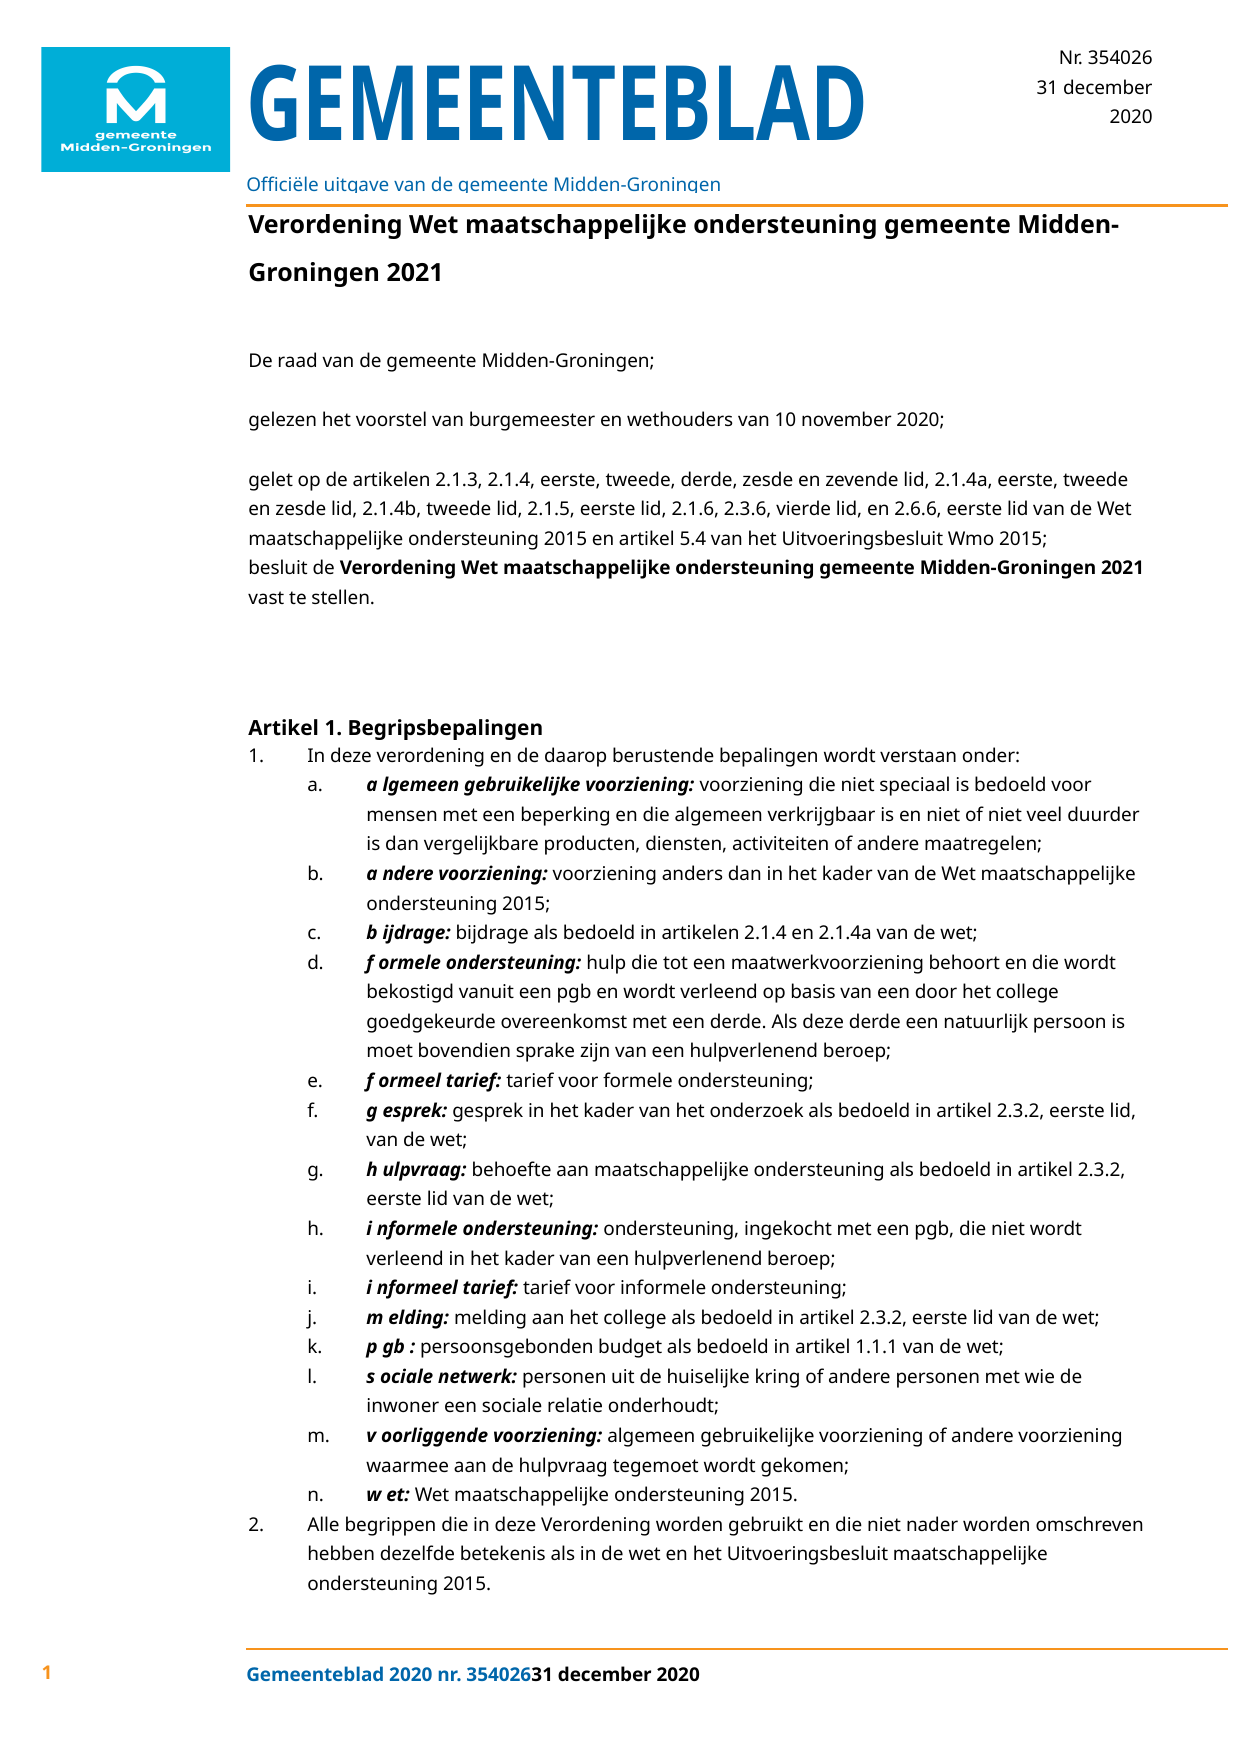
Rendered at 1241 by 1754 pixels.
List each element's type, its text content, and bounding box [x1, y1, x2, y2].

list h ulpvraag: behoefte aan maatschappelijke ondersteuning als bedoeld in artikel 2.3.2, eerste lid van de wet; [307, 1156, 1152, 1211]
list s ociale netwerk: personen uit de huiselijke kring of andere personen met wie de inwoner een sociale relatie onderhoudt; [307, 1363, 1152, 1418]
list b ijdrage: bijdrage als bedoeld in artikelen 2.1.4 en 2.1.4a van de wet; [307, 919, 1152, 945]
text besluit de Verordening Wet maatschappelijke ondersteuning gemeente Midden-Groningen 2021 vast te stellen. [248, 554, 1152, 610]
text De raad van de gemeente Midden-Groningen; [248, 347, 1152, 373]
list w et: Wet maatschappelijke ondersteuning 2015. [307, 1481, 1152, 1507]
list a ndere voorziening: voorziening anders dan in het kader van de Wet maatschappelijke ondersteuning 2015; [307, 860, 1152, 916]
text Verordening Wet maatschappelijke ondersteuning gemeente Midden-Groningen 2021 [248, 207, 1152, 288]
list Alle begrippen die in deze Verordening worden gebruikt en die niet nader worden omschreven hebben dezelfde betekenis als in de wet en het Uitvoeringsbesluit maatschappelijke ondersteuning 2015. [248, 1511, 1152, 1596]
list v oorliggende voorziening: algemeen gebruikelijke voorziening of andere voorziening waarmee aan de hulpvraag tegemoet wordt gekomen; [307, 1422, 1152, 1478]
list a lgemeen gebruikelijke voorziening: voorziening die niet speciaal is bedoeld voor mensen met een beperking en die algemeen verkrijgbaar is en niet of niet veel duurder is dan vergelijkbare producten, diensten, activiteiten of andere maatregelen; [307, 771, 1152, 856]
list i nformeel tarief: tarief voor informele ondersteuning; [307, 1274, 1152, 1300]
list f ormele ondersteuning: hulp die tot een maatwerkvoorziening behoort en die wordt bekostigd vanuit een pgb en wordt verleend op basis van een door het college goedgekeurde overeenkomst met een derde. Als deze derde een natuurlijk persoon is moet bovendien sprake zijn van een hulpverlenend beroep; [307, 949, 1152, 1063]
list p gb : persoonsgebonden budget als bedoeld in artikel 1.1.1 van de wet; [307, 1333, 1152, 1359]
list g esprek: gesprek in het kader van het onderzoek als bedoeld in artikel 2.3.2, eerste lid, van de wet; [307, 1097, 1152, 1152]
text gelet op de artikelen 2.1.3, 2.1.4, eerste, tweede, derde, zesde en zevende lid, 2.1.4a, eerste, tweede en zesde lid, 2.1.4b, tweede lid, 2.1.5, eerste lid, 2.1.6, 2.3.6, vierde lid, en 2.6.6, eerste lid van de Wet maatschappelijke ondersteuning 2015 en artikel 5.4 van het Uitvoeringsbesluit Wmo 2015; [248, 466, 1152, 551]
text Artikel 1. Begripsbepalingen [248, 713, 1152, 742]
list In deze verordening en de daarop berustende bepalingen wordt verstaan onder: [248, 742, 1152, 768]
picture [108, 66, 164, 82]
list m elding: melding aan het college als bedoeld in artikel 2.3.2, eerste lid van de wet; [307, 1304, 1152, 1330]
picture [107, 89, 165, 122]
text gelezen het voorstel van burgemeester en wethouders van 10 november 2020; [248, 407, 1152, 432]
picture [184, 146, 190, 153]
list i nformele ondersteuning: ondersteuning, ingekocht met een pgb, die niet wordt verleend in het kader van een hulpverlenend beroep; [307, 1215, 1152, 1271]
list f ormeel tarief: tarief voor formele ondersteuning; [307, 1067, 1152, 1093]
